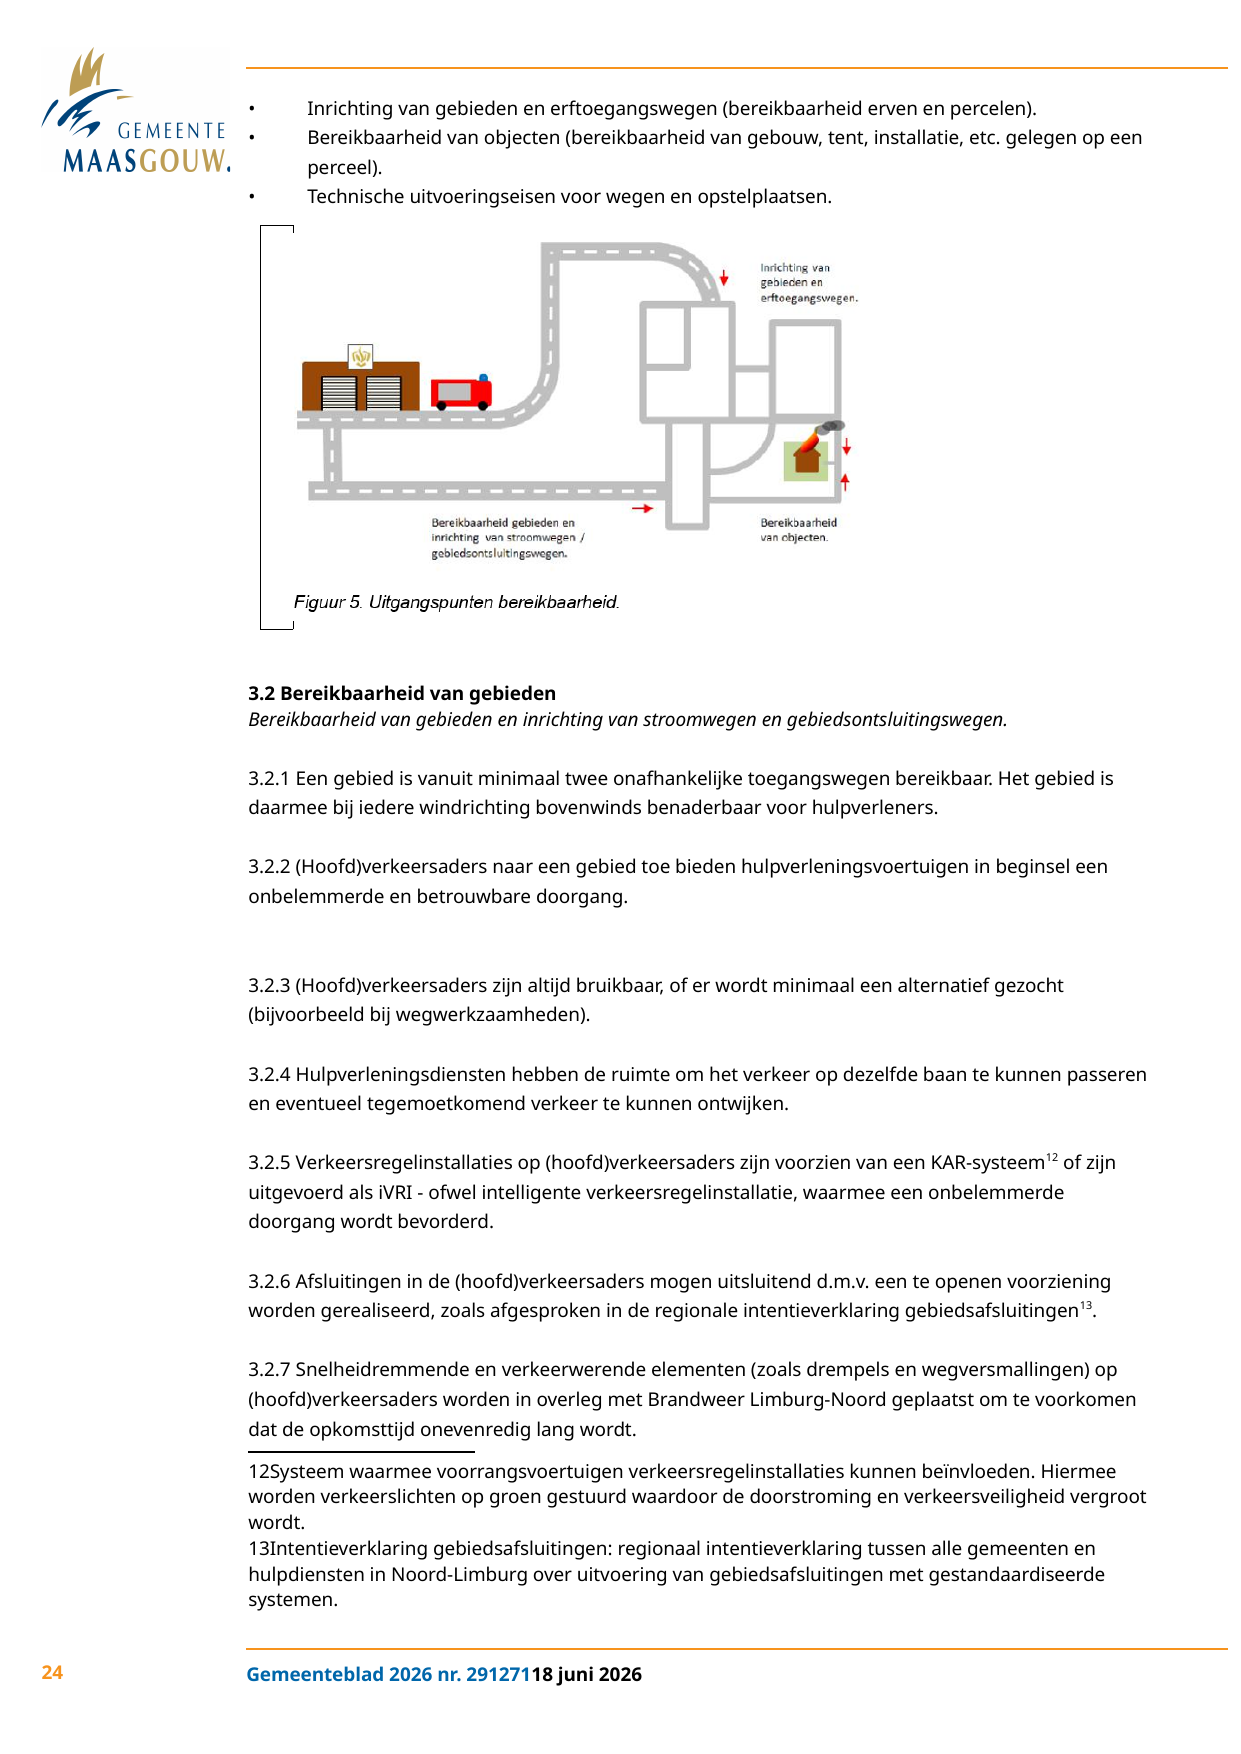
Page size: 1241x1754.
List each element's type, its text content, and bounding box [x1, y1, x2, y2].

text 3.2.3 (Hoofd)verkeersaders zijn altijd bruikbaar, of er wordt minimaal een alternatief gezocht (bijvoorbeeld bij wegwerkzaamheden). [248, 972, 1152, 1027]
text 3.2.7 Snelheidremmende en verkeerwerende elementen (zoals drempels en wegversmallingen) op (hoofd)verkeersaders worden in overleg met Brandweer Limburg-Noord geplaatst om te voorkomen dat de opkomsttijd onevenredig lang wordt. [248, 1357, 1152, 1442]
list Technische uitvoeringseisen voor wegen en opstelplaatsen. [248, 183, 1152, 209]
text Systeem waarmee voorrangsvoertuigen verkeersregelinstallaties kunnen beïnvloeden. Hiermee worden verkeerslichten op groen gestuurd waardoor de doorstroming en verkeersveiligheid vergroot wordt. [248, 1458, 1152, 1535]
text 3.2.6 Afsluitingen in de (hoofd)verkeersaders mogen uitsluitend d.m.v. een te openen voorziening worden gerealiseerd, zoals afgesproken in de regionale intentieverklaring gebiedsafsluitingen. [248, 1268, 1152, 1323]
text 3.2.2 (Hoofd)verkeersaders naar een gebied toe bieden hulpverleningsvoertuigen in beginsel een onbelemmerde en betrouwbare doorgang. [248, 854, 1152, 909]
picture [41, 47, 231, 172]
picture [268, 233, 860, 621]
text 3.2.5 Verkeersregelinstallaties op (hoofd)verkeersaders zijn voorzien van een KAR-systeem of zijn uitgevoerd als iVRI - ofwel intelligente verkeersregelinstallatie, waarmee een onbelemmerde doorgang wordt bevorderd. [248, 1149, 1152, 1234]
text 3.2 Bereikbaarheid van gebieden [248, 680, 1152, 706]
text Intentieverklaring gebiedsafsluitingen: regionaal intentieverklaring tussen alle gemeenten en hulpdiensten in Noord-Limburg over uitvoering van gebiedsafsluitingen met gestandaardiseerde systemen. [248, 1535, 1152, 1612]
list Inrichting van gebieden en erftoegangswegen (bereikbaarheid erven en percelen). [248, 95, 1152, 121]
list Bereikbaarheid van objecten (bereikbaarheid van gebouw, tent, installatie, etc. gelegen op een perceel). [248, 124, 1152, 180]
text 3.2.1 Een gebied is vanuit minimaal twee onafhankelijke toegangswegen bereikbaar. Het gebied is daarmee bij iedere windrichting bovenwinds benaderbaar voor hulpverleners. [248, 765, 1152, 820]
text Bereikbaarheid van gebieden en inrichting van stroomwegen en gebiedsontsluitingswegen. [248, 706, 1152, 732]
text 3.2.4 Hulpverleningsdiensten hebben de ruimte om het verkeer op dezelfde baan te kunnen passeren en eventueel tegemoetkomend verkeer te kunnen ontwijken. [248, 1061, 1152, 1116]
